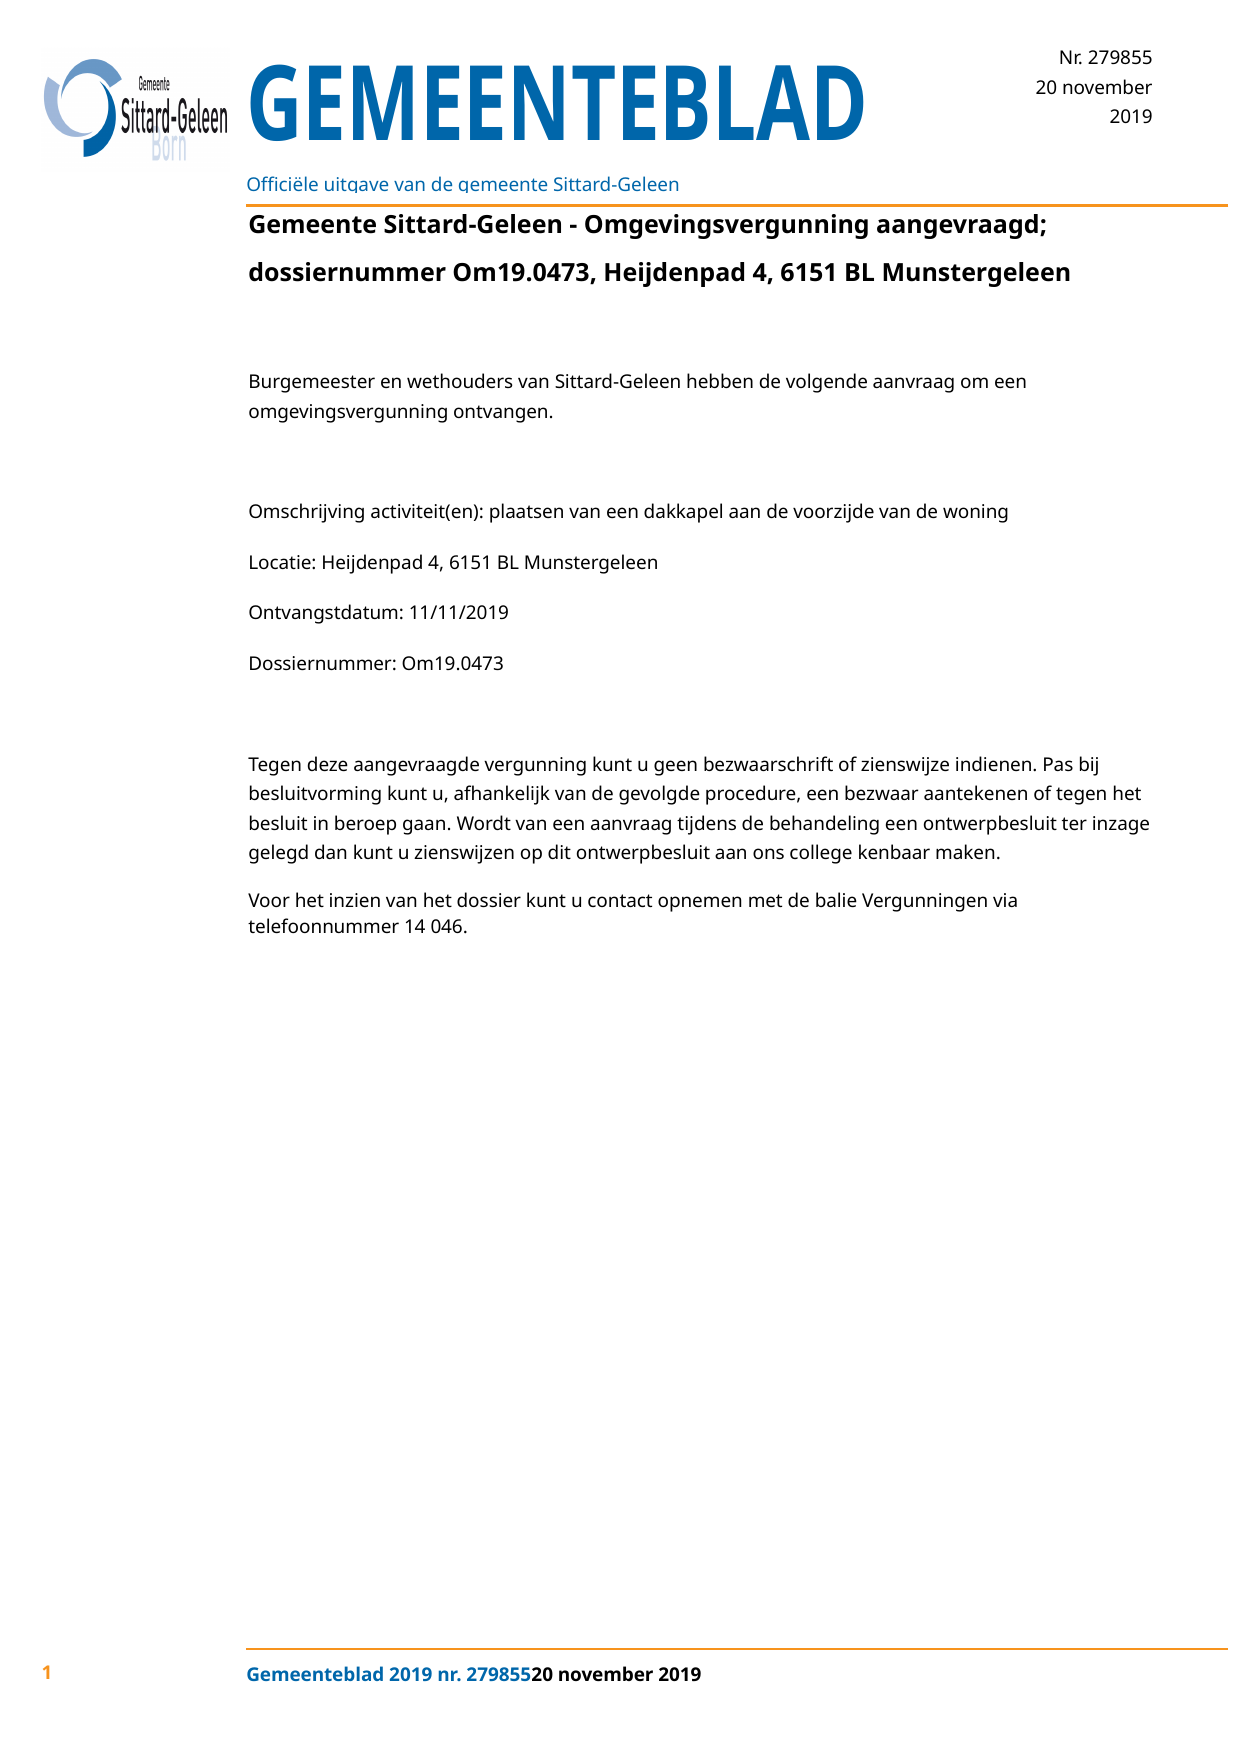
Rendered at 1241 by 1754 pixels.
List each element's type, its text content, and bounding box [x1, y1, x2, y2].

text Burgemeester en wethouders van Sittard-Geleen hebben de volgende aanvraag om een omgevingsvergunning ontvangen. [248, 368, 1152, 424]
text Tegen deze aangevraagde vergunning kunt u geen bezwaarschrift of zienswijze indienen. Pas bij besluitvorming kunt u, afhankelijk van de gevolgde procedure, een bezwaar aantekenen of tegen het besluit in beroep gaan. Wordt van een aanvraag tijdens de behandeling een ontwerpbesluit ter inzage gelegd dan kunt u zienswijzen op dit ontwerpbesluit aan ons college kenbaar maken. [248, 751, 1152, 865]
text Gemeente Sittard-Geleen - Omgevingsvergunning aangevraagd; dossiernummer Om19.0473, Heijdenpad 4, 6151 BL Munstergeleen [248, 207, 1152, 288]
text Locatie: Heijdenpad 4, 6151 BL Munstergeleen [248, 549, 1152, 575]
text Dossiernummer: Om19.0473 [248, 650, 1152, 676]
text Ontvangstdatum: 11/11/2019 [248, 599, 1152, 625]
text Voor het inzien van het dossier kunt u contact opnemen met de balie Vergunningen via telefoonnummer 14 046. [248, 887, 1152, 939]
picture [41, 47, 231, 172]
text Omschrijving activiteit(en): plaatsen van een dakkapel aan de voorzijde van de woning [248, 499, 1152, 524]
